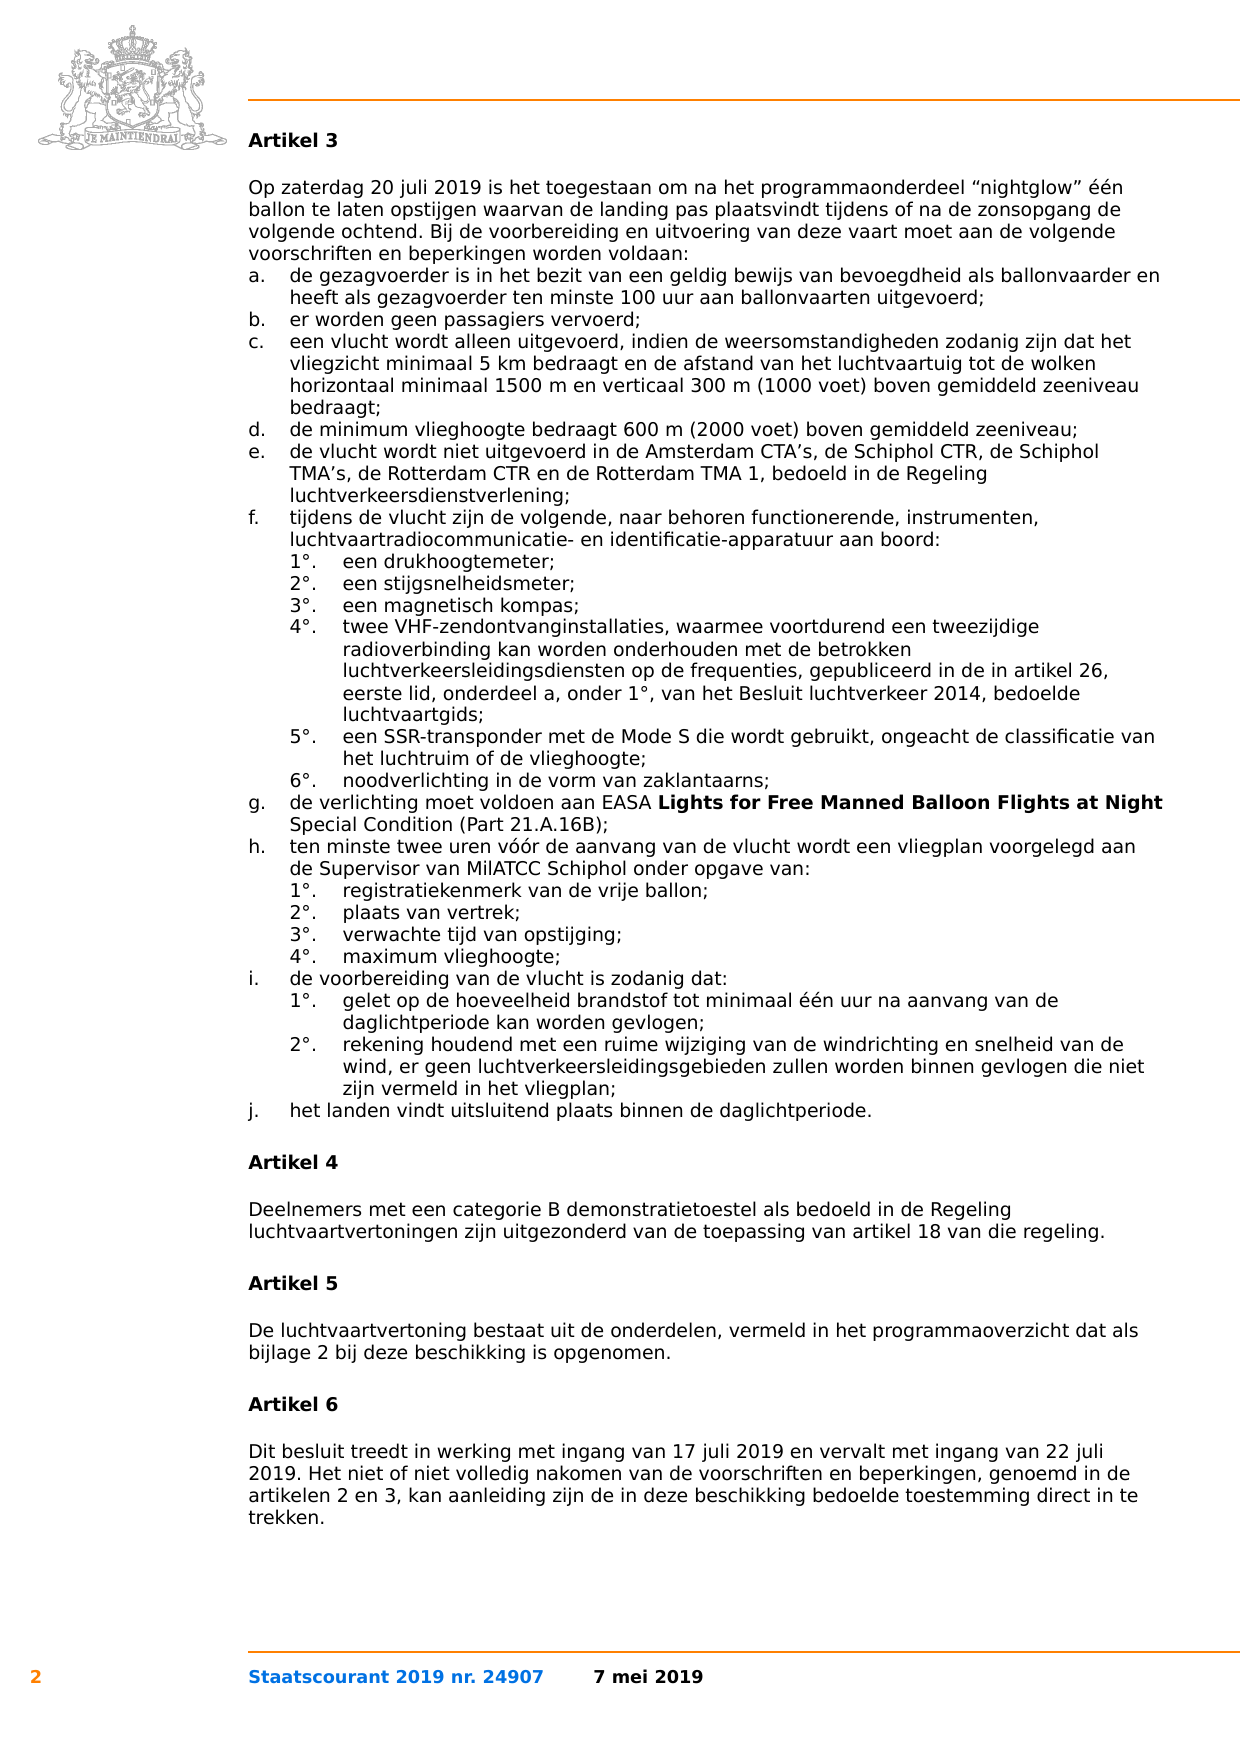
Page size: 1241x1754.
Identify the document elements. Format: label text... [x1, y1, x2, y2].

subtitle Artikel 5 [248, 1273, 1163, 1295]
text 1°. een drukhoogtemeter; [289, 551, 1163, 572]
text Deelnemers met een categorie B demonstratietoestel als bedoeld in de Regeling luchtvaartvertoningen zijn uitgezonderd van de toepassing van artikel 18 van die regeling. [248, 1199, 1163, 1243]
text c. een vlucht wordt alleen uitgevoerd, indien de weersomstandigheden zodanig zijn dat het vliegzicht minimaal 5 km bedraagt en de afstand van het luchtvaartuig tot de wolken horizontaal minimaal 1500 m en verticaal 300 m (1000 voet) boven gemiddeld zeeniveau bedraagt; [248, 331, 1163, 419]
text De luchtvaartvertoning bestaat uit de onderdelen, vermeld in het programmaoverzicht dat als bijlage 2 bij deze beschikking is opgenomen. [248, 1320, 1163, 1364]
picture [38, 25, 227, 150]
text Op zaterdag 20 juli 2019 is het toegestaan om na het programmaonderdeel “nightglow” één ballon te laten opstijgen waarvan de landing pas plaatsvindt tijdens of na de zonsopgang de volgende ochtend. Bij de voorbereiding en uitvoering van deze vaart moet aan de volgende voorschriften en beperkingen worden voldaan: [248, 177, 1163, 265]
text 6°. noodverlichting in de vorm van zaklantaarns; [289, 770, 1163, 792]
subtitle Artikel 6 [248, 1394, 1163, 1416]
text 4°. maximum vlieghoogte; [289, 946, 1163, 968]
text e. de vlucht wordt niet uitgevoerd in de Amsterdam CTA’s, de Schiphol CTR, de Schiphol TMA’s, de Rotterdam CTR en de Rotterdam TMA 1, bedoeld in de Regeling luchtverkeersdienstverlening; [248, 441, 1163, 507]
text h. ten minste twee uren vóór de aanvang van de vlucht wordt een vliegplan voorgelegd aan de Supervisor van MilATCC Schiphol onder opgave van: [248, 836, 1163, 880]
text 1°. gelet op de hoeveelheid brandstof tot minimaal één uur na aanvang van de daglichtperiode kan worden gevlogen; [289, 990, 1163, 1034]
subtitle Artikel 3 [248, 130, 1163, 152]
text b. er worden geen passagiers vervoerd; [248, 309, 1163, 331]
text Dit besluit treedt in werking met ingang van 17 juli 2019 en vervalt met ingang van 22 juli 2019. Het niet of niet volledig nakomen van de voorschriften en beperkingen, genoemd in de artikelen 2 en 3, kan aanleiding zijn de in deze beschikking bedoelde toestemming direct in te trekken. [248, 1441, 1163, 1529]
text 2°. een stijgsnelheidsmeter; [289, 572, 1163, 594]
text 5°. een SSR-transponder met de Mode S die wordt gebruikt, ongeacht de classificatie van het luchtruim of de vlieghoogte; [289, 726, 1163, 770]
text 3°. een magnetisch kompas; [289, 594, 1163, 616]
text g. de verlichting moet voldoen aan EASA Lights for Free Manned Balloon Flights at Night Special Condition (Part 21.A.16B); [248, 792, 1163, 836]
text 2°. rekening houdend met een ruime wijziging van de windrichting en snelheid van de wind, er geen luchtverkeersleidingsgebieden zullen worden binnen gevlogen die niet zijn vermeld in het vliegplan; [289, 1034, 1163, 1100]
text d. de minimum vlieghoogte bedraagt 600 m (2000 voet) boven gemiddeld zeeniveau; [248, 419, 1163, 441]
text j. het landen vindt uitsluitend plaats binnen de daglichtperiode. [248, 1100, 1163, 1122]
text 2°. plaats van vertrek; [289, 902, 1163, 924]
text 1°. registratiekenmerk van de vrije ballon; [289, 880, 1163, 902]
text 3°. verwachte tijd van opstijging; [289, 924, 1163, 946]
text 4°. twee VHF-zendontvanginstallaties, waarmee voortdurend een tweezijdige radioverbinding kan worden onderhouden met de betrokken luchtverkeersleidingsdiensten op de frequenties, gepubliceerd in de in artikel 26, eerste lid, onderdeel a, onder 1°, van het Besluit luchtverkeer 2014, bedoelde luchtvaartgids; [289, 616, 1163, 726]
subtitle Artikel 4 [248, 1152, 1163, 1174]
text i. de voorbereiding van de vlucht is zodanig dat: [248, 968, 1163, 990]
text a. de gezagvoerder is in het bezit van een geldig bewijs van bevoegdheid als ballonvaarder en heeft als gezagvoerder ten minste 100 uur aan ballonvaarten uitgevoerd; [248, 265, 1163, 309]
text f. tijdens de vlucht zijn de volgende, naar behoren functionerende, instrumenten, luchtvaartradiocommunicatie- en identificatie-apparatuur aan boord: [248, 507, 1163, 551]
